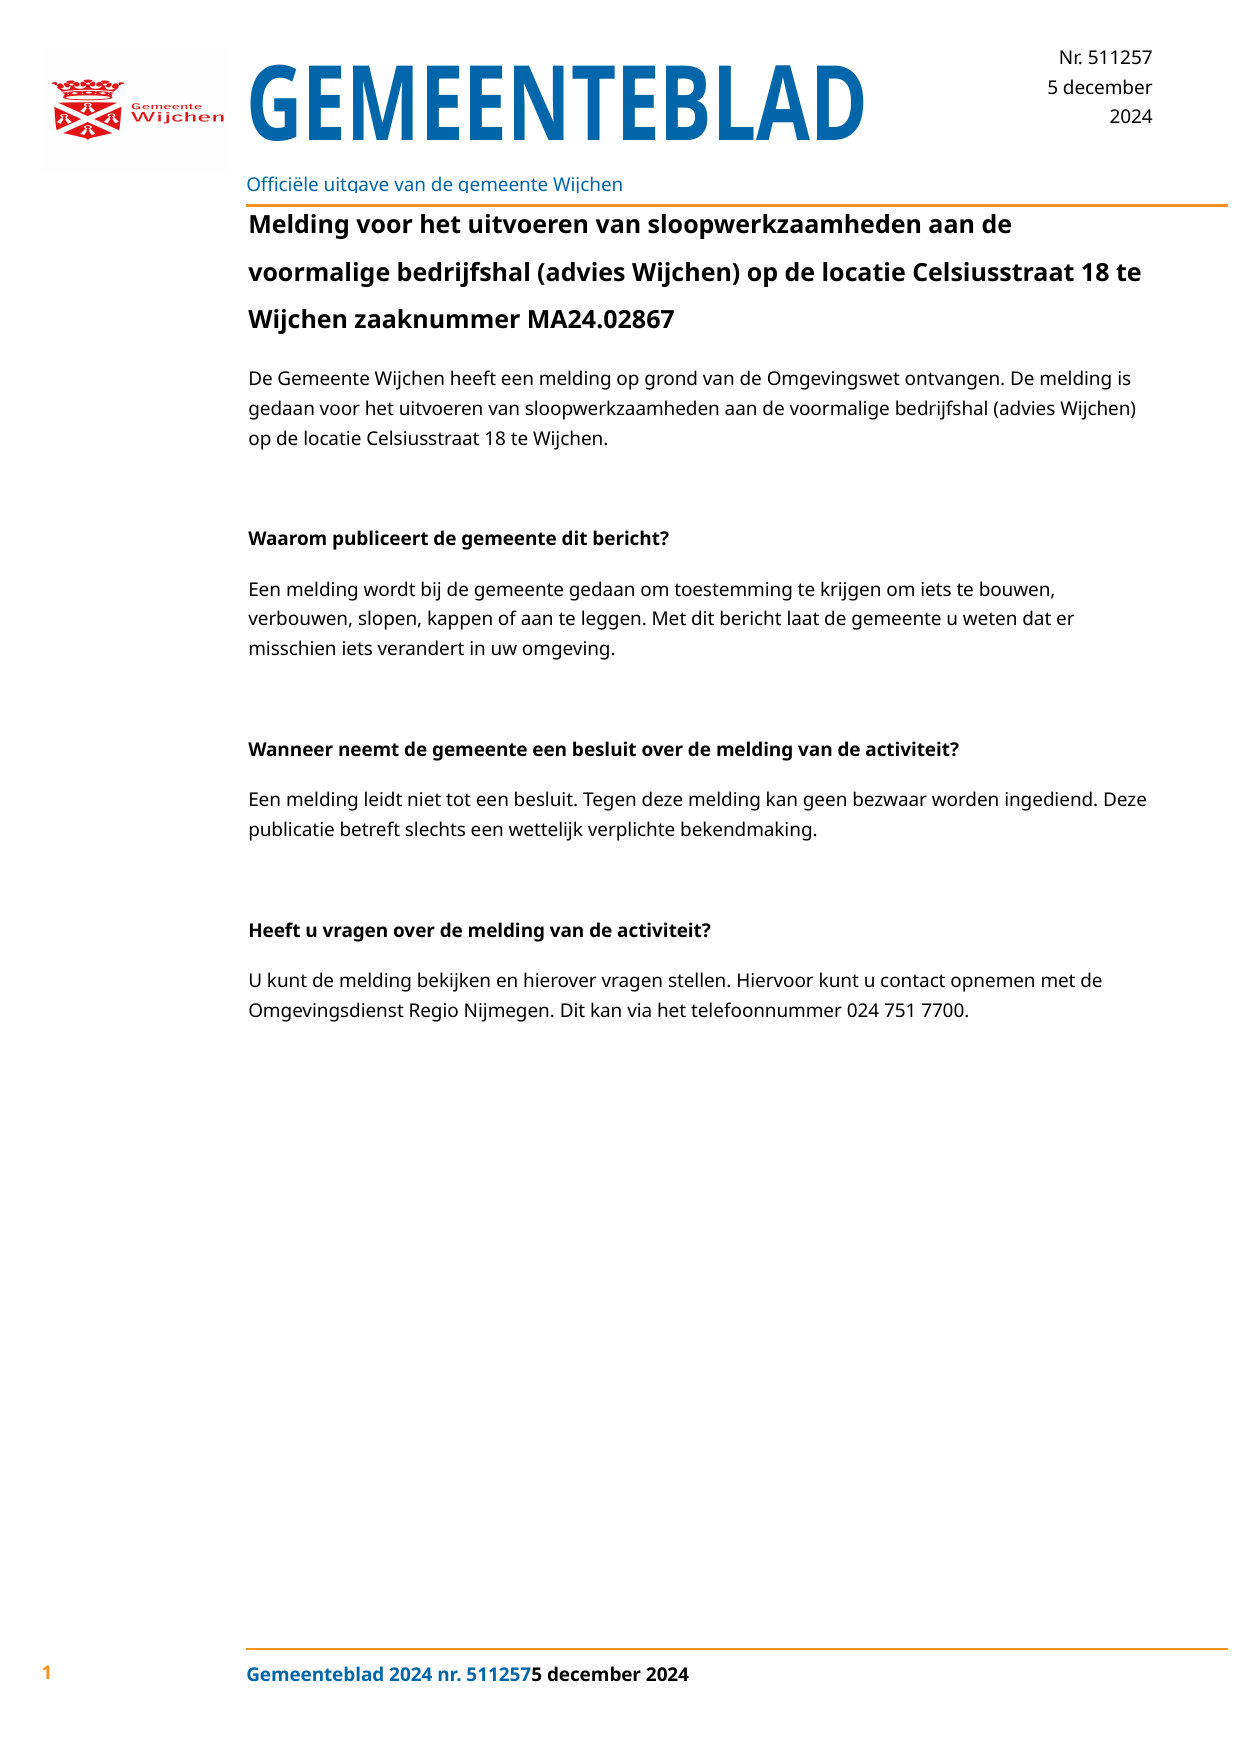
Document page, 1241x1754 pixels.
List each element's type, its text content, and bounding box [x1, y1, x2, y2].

text Een melding leidt niet tot een besluit. Tegen deze melding kan geen bezwaar worden ingediend. Deze publicatie betreft slechts een wettelijk verplichte bekendmaking. [248, 786, 1152, 842]
picture [41, 47, 231, 172]
text Waarom publiceert de gemeente dit bericht? [248, 526, 1152, 551]
text Wanneer neemt de gemeente een besluit over de melding van de activiteit? [248, 736, 1152, 762]
text De Gemeente Wijchen heeft een melding op grond van de Omgevingswet ontvangen. De melding is gedaan voor het uitvoeren van sloopwerkzaamheden aan de voormalige bedrijfshal (advies Wijchen) op de locatie Celsiusstraat 18 te Wijchen. [248, 366, 1152, 450]
text U kunt de melding bekijken en hierover vragen stellen. Hiervoor kunt u contact opnemen met de Omgevingsdienst Regio Nijmegen. Dit kan via het telefoonnummer 024 751 7700. [248, 967, 1152, 1022]
text Heeft u vragen over de melding van de activiteit? [248, 917, 1152, 942]
text Melding voor het uitvoeren van sloopwerkzaamheden aan de voormalige bedrijfshal (advies Wijchen) op de locatie Celsiusstraat 18 te Wijchen zaaknummer MA24.02867 [248, 207, 1152, 336]
text Een melding wordt bij de gemeente gedaan om toestemming te krijgen om iets te bouwen, verbouwen, slopen, kappen of aan te leggen. Met dit bericht laat de gemeente u weten dat er misschien iets verandert in uw omgeving. [248, 576, 1152, 661]
